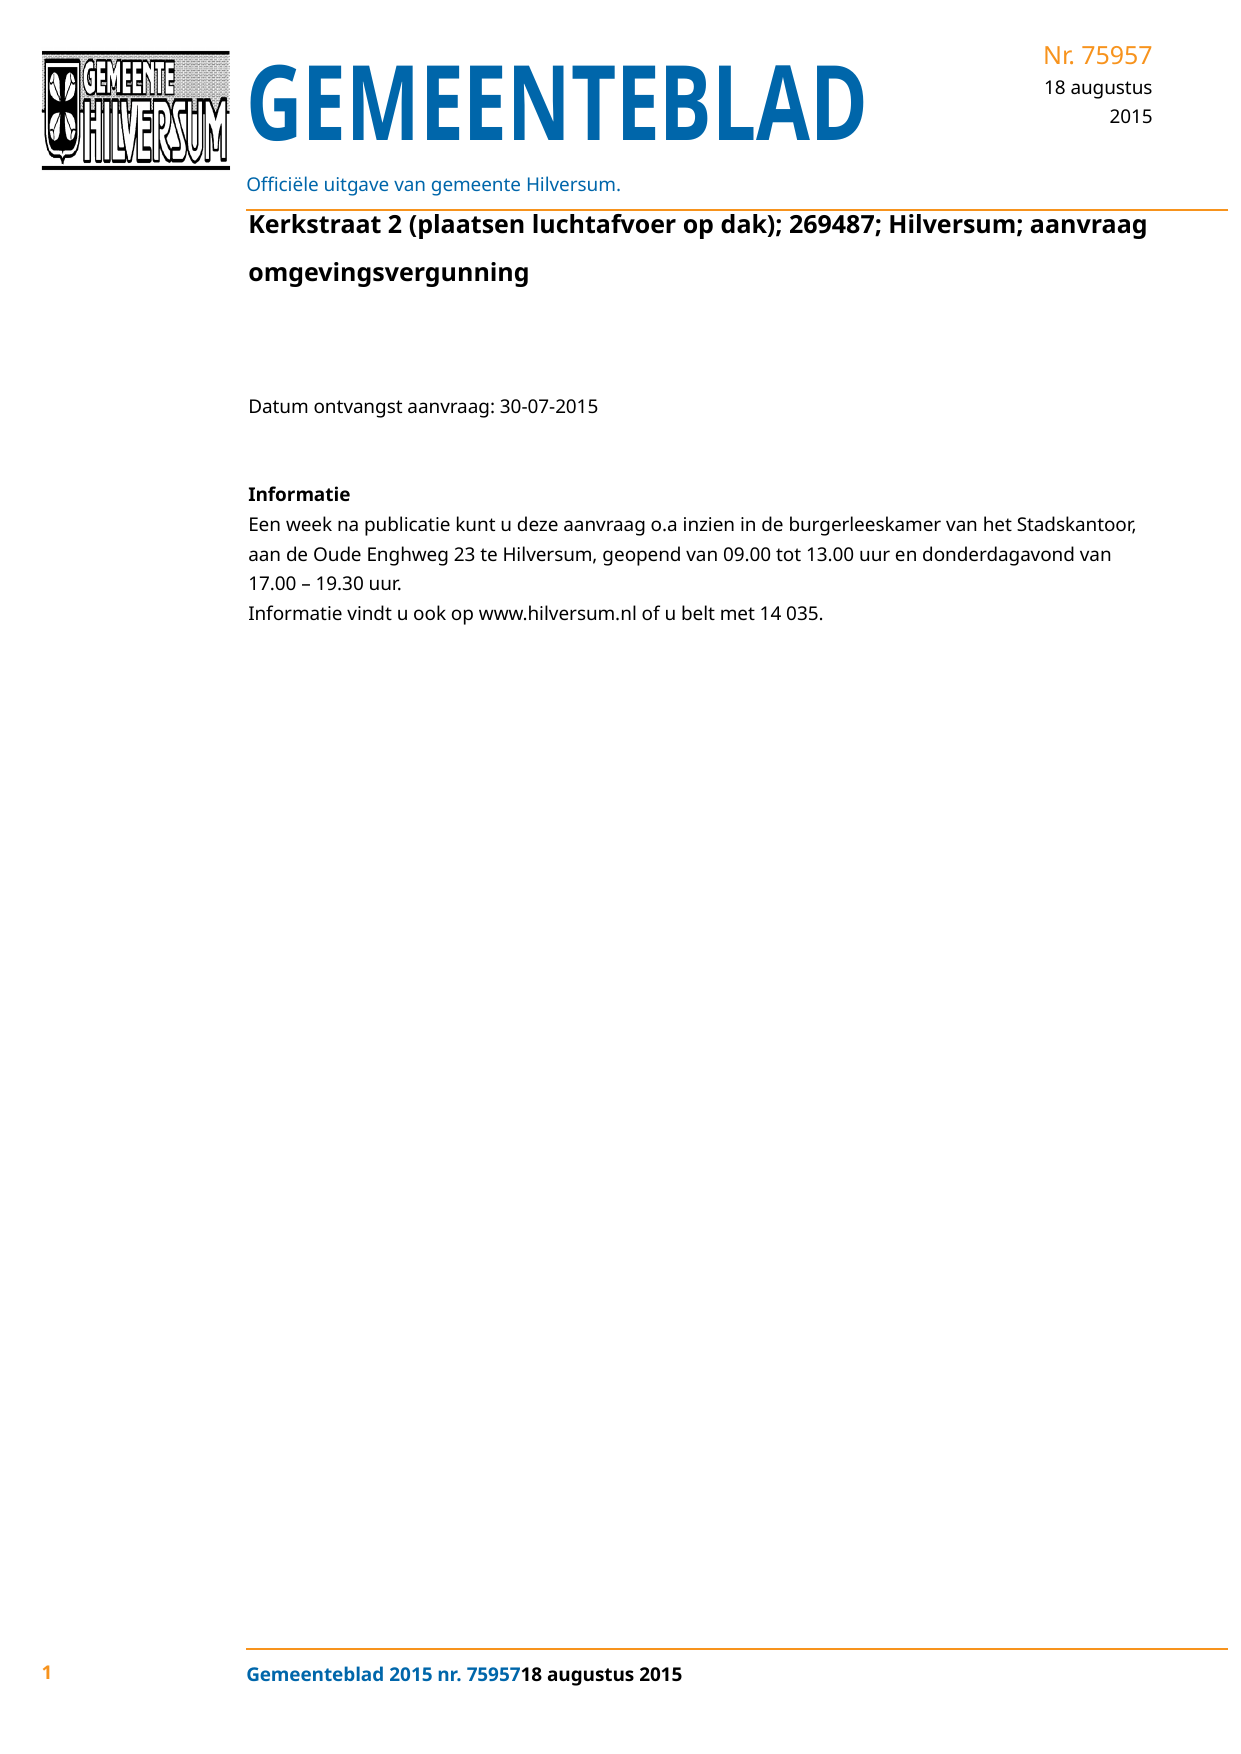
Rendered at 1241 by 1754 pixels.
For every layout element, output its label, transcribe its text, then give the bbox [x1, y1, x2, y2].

text Kerkstraat 2 (plaatsen luchtafvoer op dak); 269487; Hilversum; aanvraag omgevingsvergunning [248, 211, 1152, 288]
text Een week na publicatie kunt u deze aanvraag o.a inzien in de burgerleeskamer van het Stadskantoor, [248, 511, 1152, 537]
text Datum ontvangst aanvraag: 30-07-2015 [248, 393, 1152, 419]
text Informatie vindt u ook op www.hilversum.nl of u belt met 14 035. [248, 600, 1152, 626]
text aan de Oude Enghweg 23 te Hilversum, geopend van 09.00 tot 13.00 uur en donderdagavond van 17.00 – 19.30 uur. [248, 541, 1152, 596]
text Informatie [248, 482, 1152, 507]
picture [41, 47, 231, 172]
